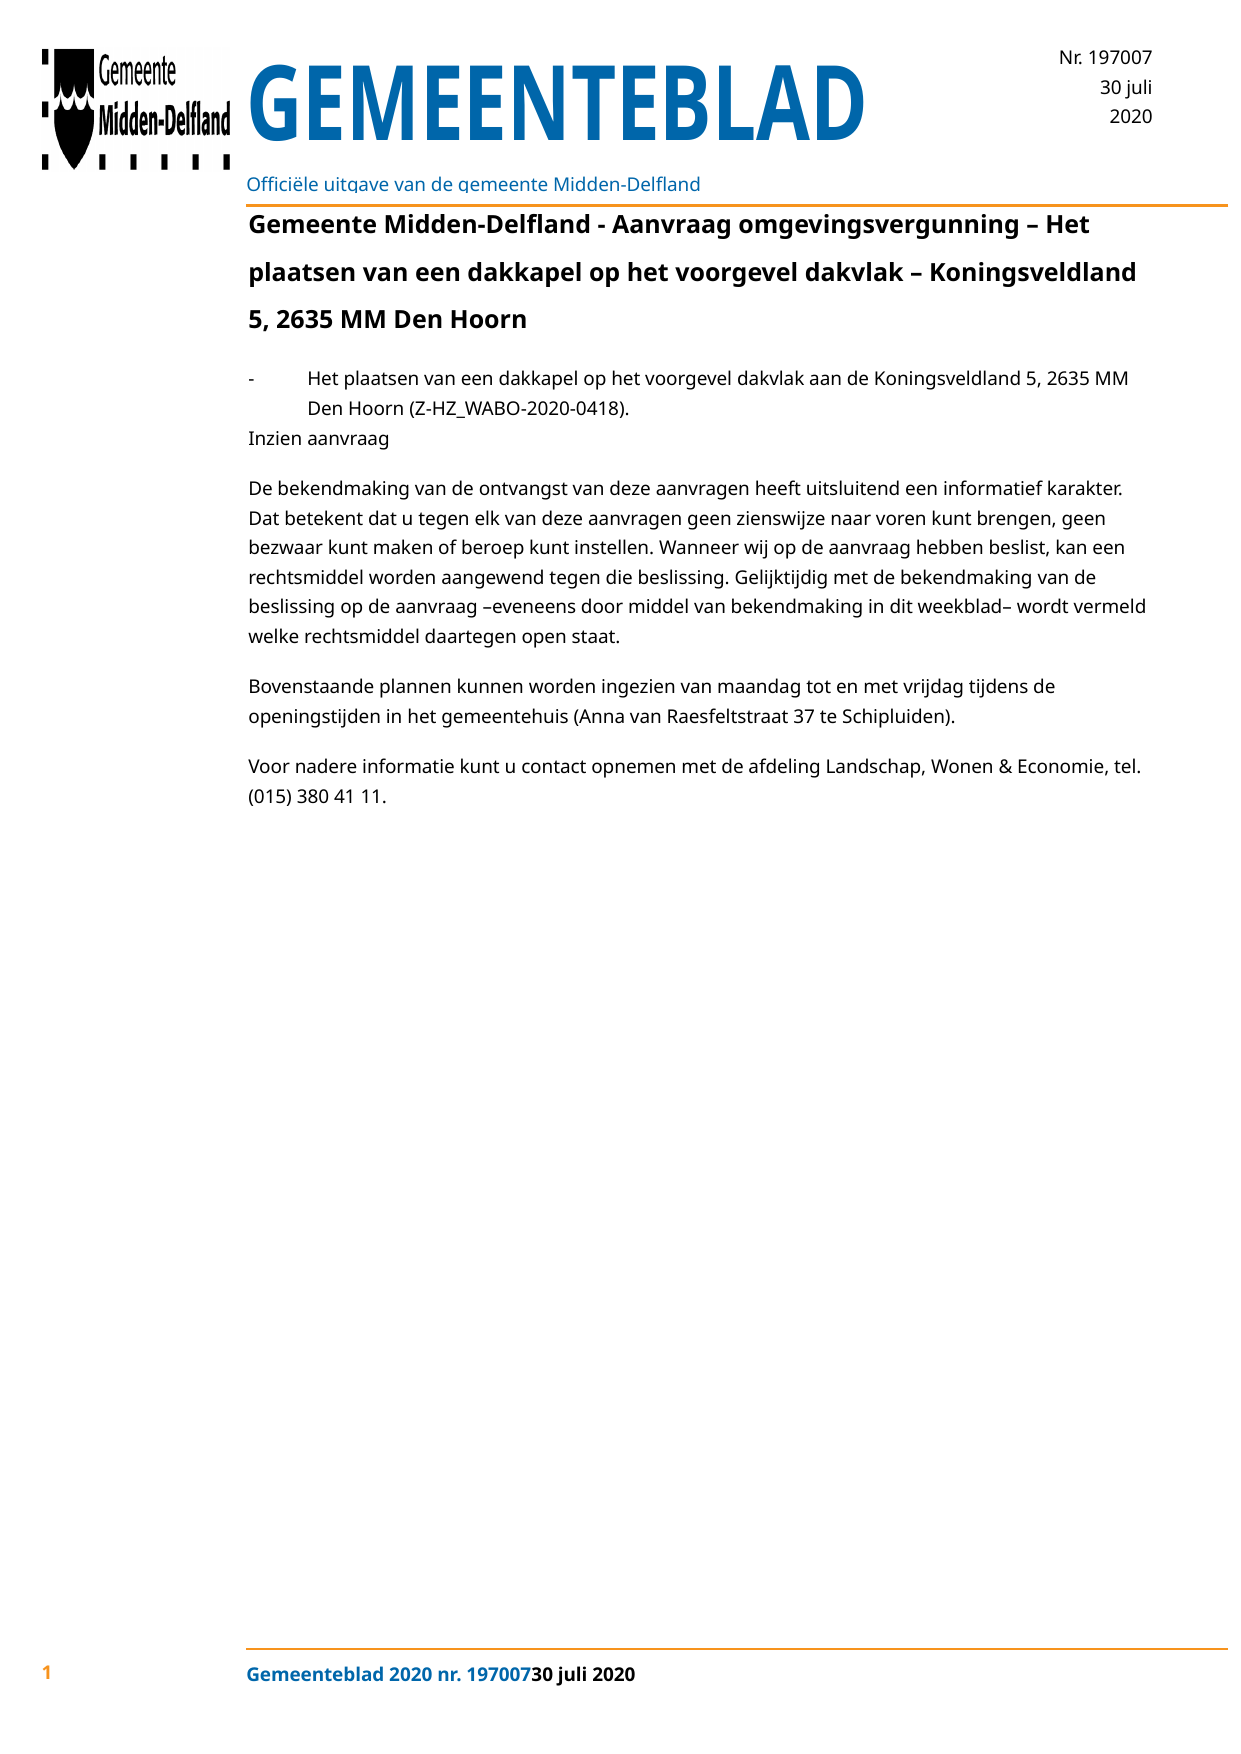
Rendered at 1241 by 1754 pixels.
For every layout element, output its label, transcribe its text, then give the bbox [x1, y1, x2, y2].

text Voor nadere informatie kunt u contact opnemen met de afdeling Landschap, Wonen & Economie, tel. (015) 380 41 11. [248, 753, 1152, 809]
list Het plaatsen van een dakkapel op het voorgevel dakvlak aan de Koningsveldland 5, 2635 MM Den Hoorn (Z-HZ_WABO-2020-0418). [248, 366, 1152, 421]
text Bovenstaande plannen kunnen worden ingezien van maandag tot en met vrijdag tijdens de openingstijden in het gemeentehuis (Anna van Raesfeltstraat 37 te Schipluiden). [248, 673, 1152, 729]
text Gemeente Midden-Delfland - Aanvraag omgevingsvergunning – Het plaatsen van een dakkapel op het voorgevel dakvlak – Koningsveldland 5, 2635 MM Den Hoorn [248, 207, 1152, 336]
picture [41, 47, 231, 172]
text Inzien aanvraag [248, 425, 1152, 450]
text De bekendmaking van de ontvangst van deze aanvragen heeft uitsluitend een informatief karakter. Dat betekent dat u tegen elk van deze aanvragen geen zienswijze naar voren kunt brengen, geen bezwaar kunt maken of beroep kunt instellen. Wanneer wij op de aanvraag hebben beslist, kan een rechtsmiddel worden aangewend tegen die beslissing. Gelijktijdig met de bekendmaking van de beslissing op de aanvraag –eveneens door middel van bekendmaking in dit weekblad– wordt vermeld welke rechtsmiddel daartegen open staat. [248, 475, 1152, 649]
